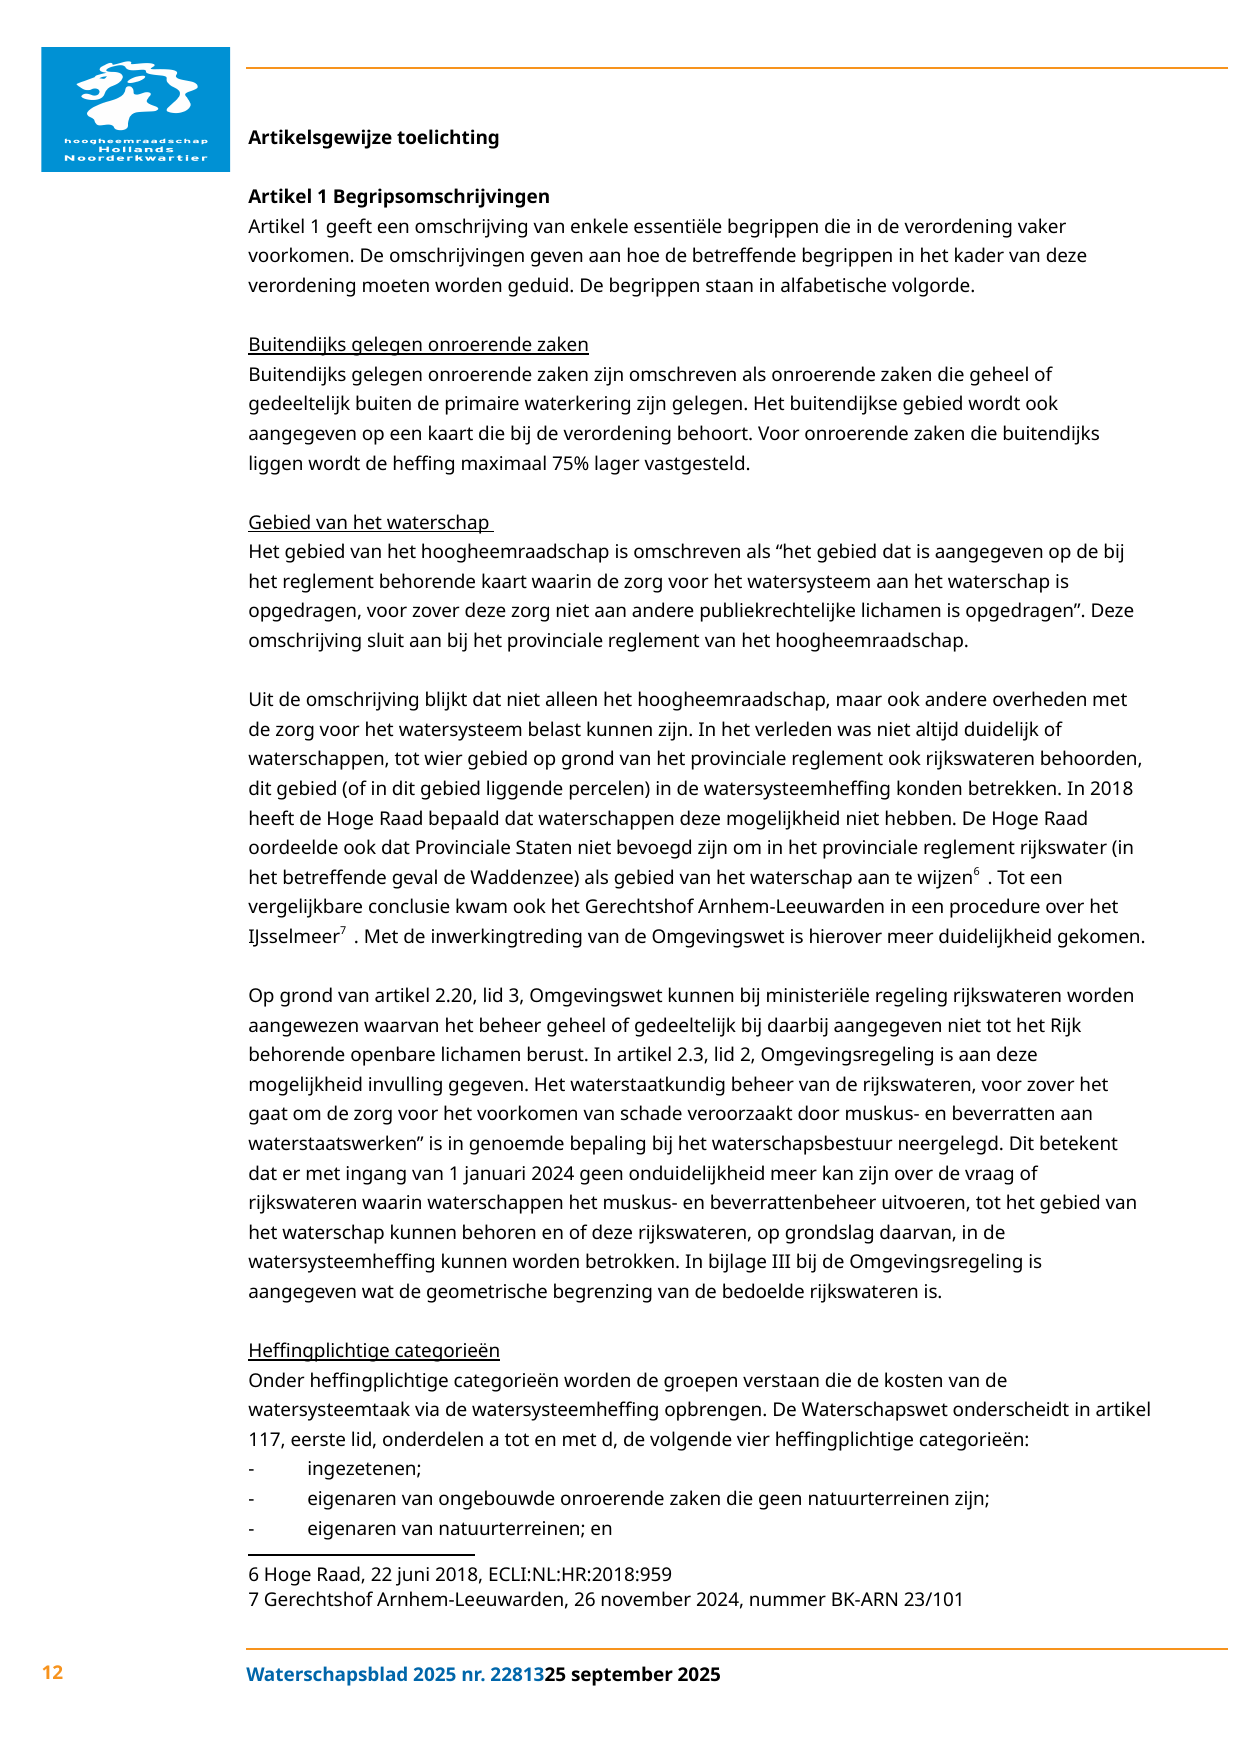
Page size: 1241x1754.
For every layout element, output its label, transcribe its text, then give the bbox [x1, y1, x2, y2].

text Op grond van artikel 2.20, lid 3, Omgevingswet kunnen bij ministeriële regeling rijkswateren worden aangewezen waarvan het beheer geheel of gedeeltelijk bij daarbij aangegeven niet tot het Rijk behorende openbare lichamen berust. In artikel 2.3, lid 2, Omgevingsregeling is aan deze mogelijkheid invulling gegeven. Het waterstaatkundig beheer van de rijkswateren, voor zover het gaat om de zorg voor het voorkomen van schade veroorzaakt door muskus- en beverratten aan waterstaatswerken” is in genoemde bepaling bij het waterschapsbestuur neergelegd. Dit betekent dat er met ingang van 1 januari 2024 geen onduidelijkheid meer kan zijn over de vraag of rijkswateren waarin waterschappen het muskus- en beverrattenbeheer uitvoeren, tot het gebied van het waterschap kunnen behoren en of deze rijkswateren, op grondslag daarvan, in de watersysteemheffing kunnen worden betrokken. In bijlage III bij de Omgevingsregeling is aangegeven wat de geometrische begrenzing van de bedoelde rijkswateren is. [248, 982, 1152, 1304]
text Buitendijks gelegen onroerende zaken zijn omschreven als onroerende zaken die geheel of gedeeltelijk buiten de primaire waterkering zijn gelegen. Het buitendijkse gebied wordt ook aangegeven op een kaart die bij de verordening behoort. Voor onroerende zaken die buitendijks liggen wordt de heffing maximaal 75% lager vastgesteld. [248, 361, 1152, 476]
text Heffingplichtige categorieën [248, 1337, 1152, 1363]
text Gerechtshof Arnhem-Leeuwarden, 26 november 2024, nummer BK-ARN 23/101 [248, 1586, 1152, 1612]
text Artikelsgewijze toelichting [248, 124, 1152, 150]
list eigenaren van natuurterreinen; en [248, 1515, 1152, 1541]
text Gebied van het waterschap [248, 509, 1152, 535]
text Het gebied van het hoogheemraadschap is omschreven als “het gebied dat is aangegeven op de bij het reglement behorende kaart waarin de zorg voor het watersysteem aan het waterschap is opgedragen, voor zover deze zorg niet aan andere publiekrechtelijke lichamen is opgedragen”. Deze omschrijving sluit aan bij het provinciale reglement van het hoogheemraadschap. [248, 538, 1152, 653]
picture [129, 76, 144, 82]
text Hoge Raad, 22 juni 2018, ECLI:NL:HR:2018:959 [248, 1561, 1152, 1586]
picture [118, 62, 197, 112]
list eigenaren van ongebouwde onroerende zaken die geen natuurterreinen zijn; [248, 1485, 1152, 1511]
text Artikel 1 Begripsomschrijvingen [248, 183, 1152, 209]
list ingezetenen; [248, 1456, 1152, 1481]
text Uit de omschrijving blijkt dat niet alleen het hoogheemraadschap, maar ook andere overheden met de zorg voor het watersysteem belast kunnen zijn. In het verleden was niet altijd duidelijk of waterschappen, tot wier gebied op grond van het provinciale reglement ook rijkswateren behoorden, dit gebied (of in dit gebied liggende percelen) in de watersysteemheffing konden betrekken. In 2018 heeft de Hoge Raad bepaald dat waterschappen deze mogelijkheid niet hebben. De Hoge Raad oordeelde ook dat Provinciale Staten niet bevoegd zijn om in het provinciale reglement rijkswater (in het betreffende geval de Waddenzee) als gebied van het waterschap aan te wijzen . Tot een vergelijkbare conclusie kwam ook het Gerechtshof Arnhem-Leeuwarden in een procedure over het IJsselmeer . Met de inwerkingtreding van de Omgevingswet is hierover meer duidelijkheid gekomen. [248, 686, 1152, 949]
text Artikel 1 geeft een omschrijving van enkele essentiële begrippen die in de verordening vaker voorkomen. De omschrijvingen geven aan hoe de betreffende begrippen in het kader van deze verordening moeten worden geduid. De begrippen staan in alfabetische volgorde. [248, 213, 1152, 298]
picture [88, 87, 157, 130]
picture [78, 64, 122, 99]
text Buitendijks gelegen onroerende zaken [248, 331, 1152, 357]
text Onder heffingplichtige categorieën worden de groepen verstaan die de kosten van de watersysteemtaak via de watersysteemheffing opbrengen. De Waterschapswet onderscheidt in artikel 117, eerste lid, onderdelen a tot en met d, de volgende vier heffingplichtige categorieën: [248, 1367, 1152, 1452]
